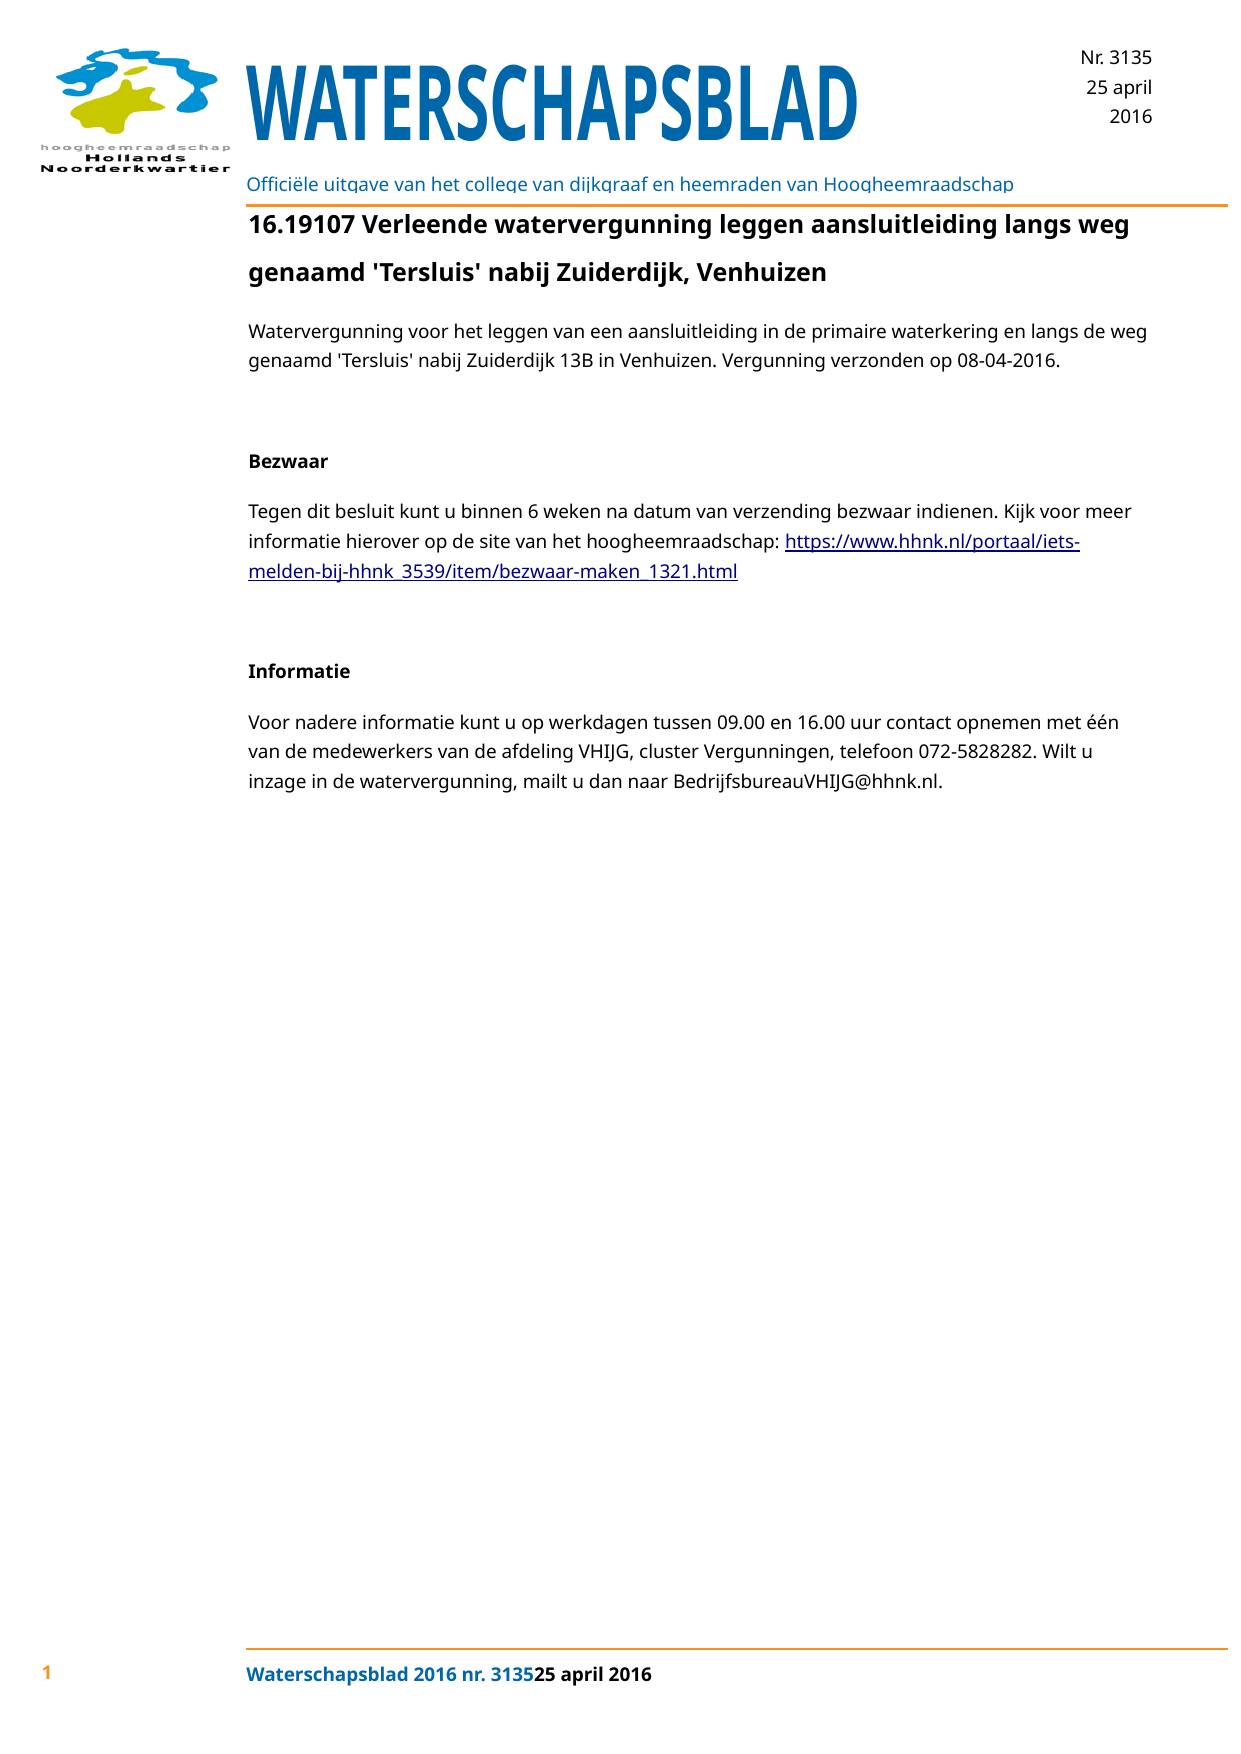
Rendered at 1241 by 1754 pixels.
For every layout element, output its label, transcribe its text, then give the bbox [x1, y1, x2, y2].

text Informatie [248, 659, 1152, 684]
text Voor nadere informatie kunt u op werkdagen tussen 09.00 en 16.00 uur contact opnemen met één van de medewerkers van de afdeling VHIJG, cluster Vergunningen, telefoon 072-5828282. Wilt u inzage in de watervergunning, mailt u dan naar BedrijfsbureauVHIJG@hhnk.nl. [248, 709, 1152, 794]
text Tegen dit besluit kunt u binnen 6 weken na datum van verzending bezwaar indienen. Kijk voor meer informatie hierover op de site van het hoogheemraadschap: https://www.hhnk.nl/portaal/iets-melden-bij-hhnk_3539/item/bezwaar-maken_1321.html [248, 499, 1152, 584]
text 16.19107 Verleende watervergunning leggen aansluitleiding langs weg genaamd 'Tersluis' nabij Zuiderdijk, Venhuizen [248, 207, 1152, 288]
picture [41, 47, 231, 172]
text Watervergunning voor het leggen van een aansluitleiding in de primaire waterkering en langs de weg genaamd 'Tersluis' nabij Zuiderdijk 13B in Venhuizen. Vergunning verzonden op 08-04-2016. [248, 318, 1152, 373]
text Bezwaar [248, 448, 1152, 474]
